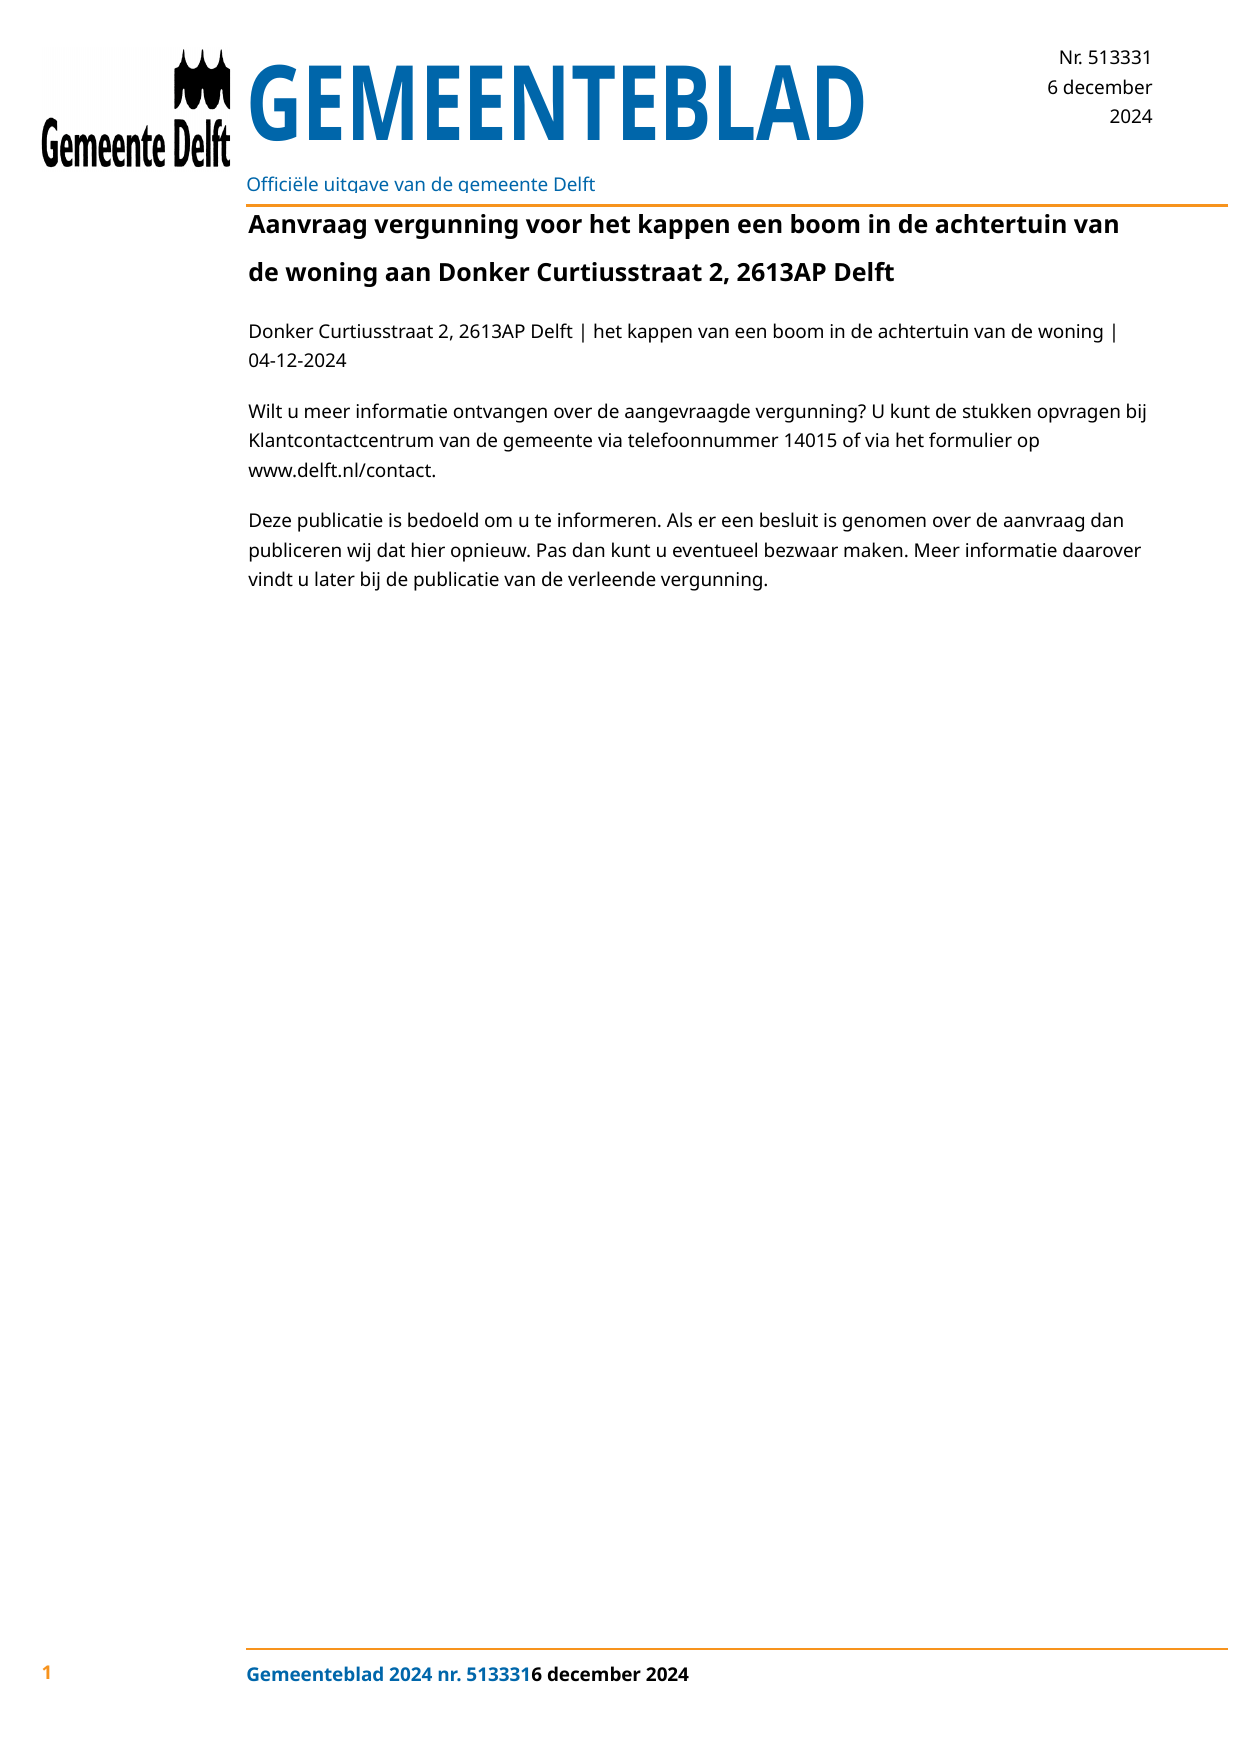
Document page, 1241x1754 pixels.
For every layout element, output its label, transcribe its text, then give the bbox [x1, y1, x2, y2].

text Aanvraag vergunning voor het kappen een boom in de achtertuin van de woning aan Donker Curtiusstraat 2, 2613AP Delft [248, 207, 1152, 288]
text Deze publicatie is bedoeld om u te informeren. Als er een besluit is genomen over de aanvraag dan publiceren wij dat hier opnieuw. Pas dan kunt u eventueel bezwaar maken. Meer informatie daarover vindt u later bij de publicatie van de verleende vergunning. [248, 507, 1152, 592]
text Donker Curtiusstraat 2, 2613AP Delft | het kappen van een boom in de achtertuin van de woning | 04-12-2024 [248, 318, 1152, 373]
picture [41, 47, 231, 172]
text Wilt u meer informatie ontvangen over de aangevraagde vergunning? U kunt de stukken opvragen bij Klantcontactcentrum van de gemeente via telefoonnummer 14015 of via het formulier op www.delft.nl/contact. [248, 398, 1152, 483]
